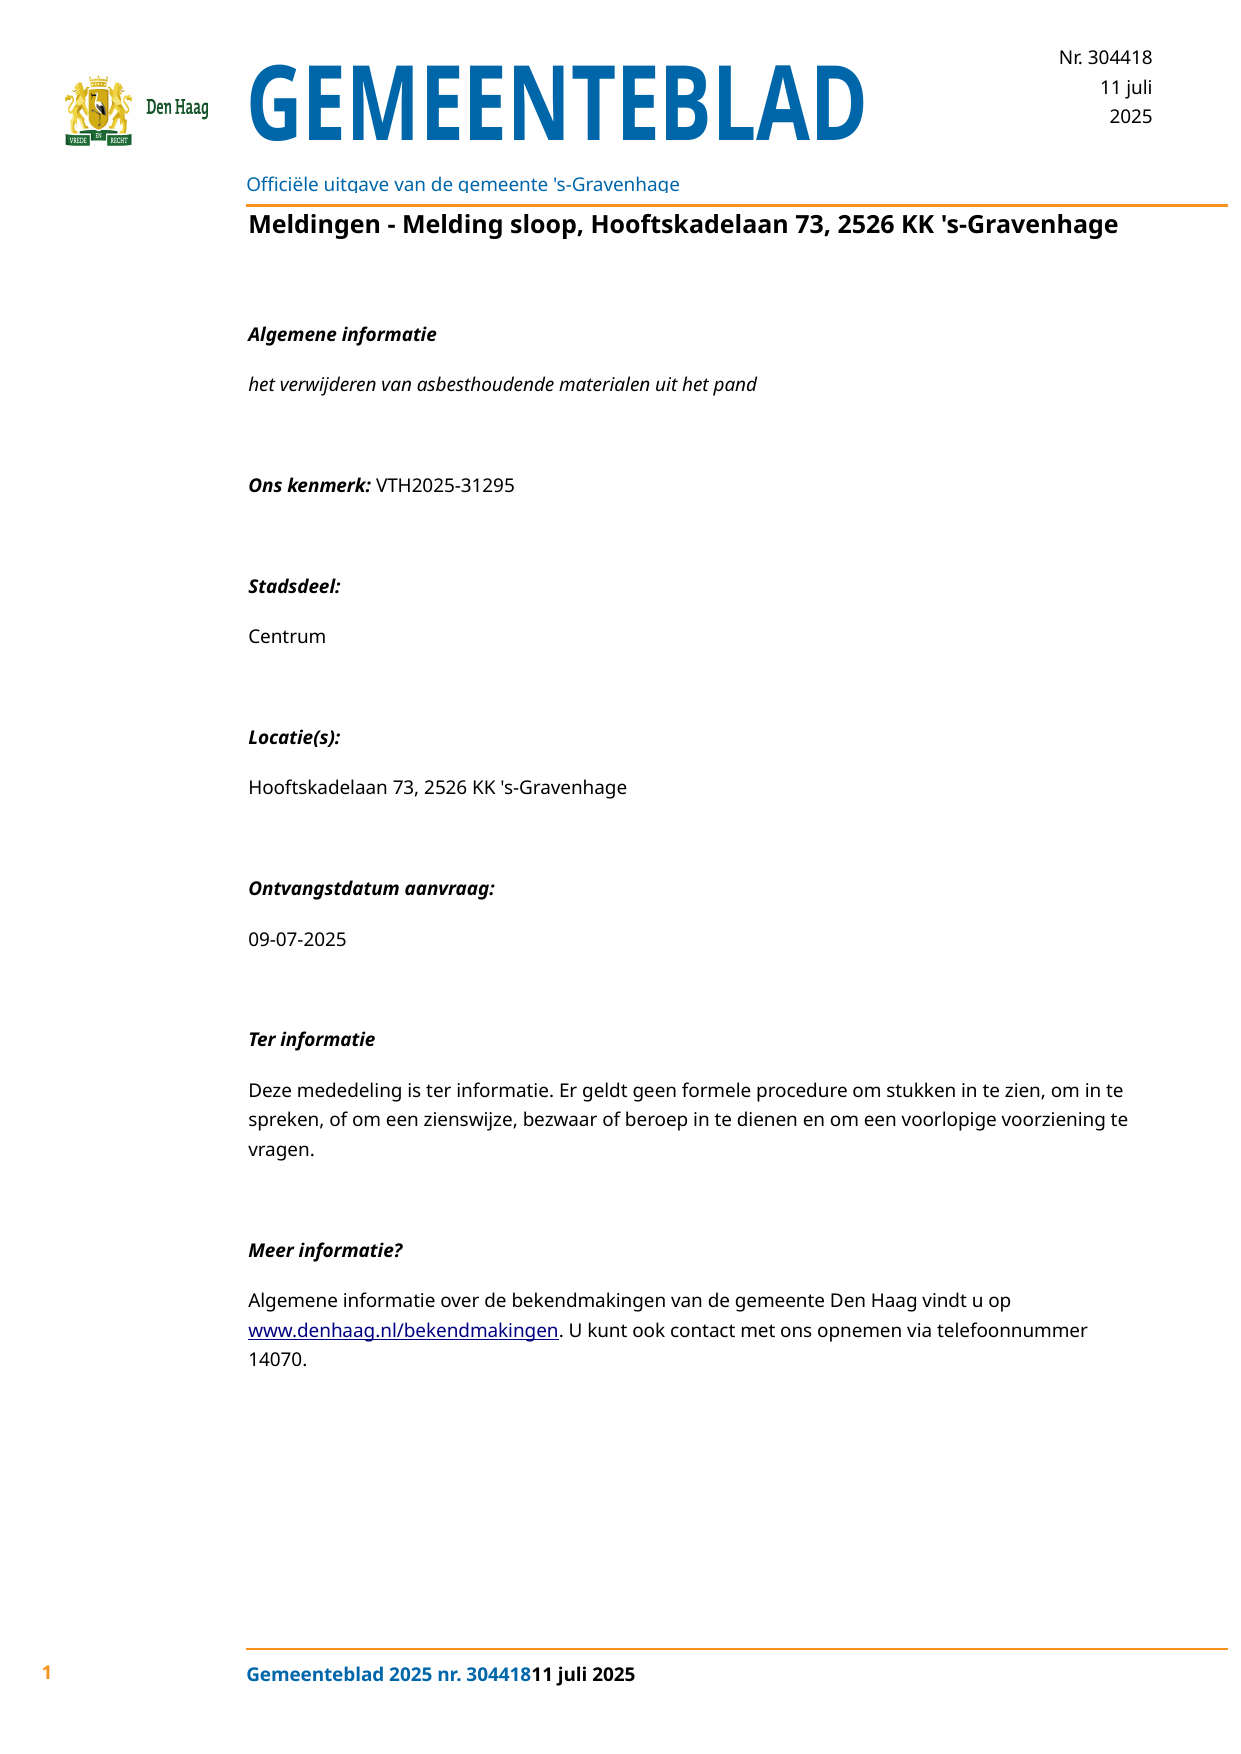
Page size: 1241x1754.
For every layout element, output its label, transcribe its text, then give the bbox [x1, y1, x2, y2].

text Ter informatie [248, 1027, 1152, 1052]
text Stadsdeel: [248, 573, 1152, 598]
text het verwijderen van asbesthoudende materialen uit het pand [248, 371, 1152, 397]
text 09-07-2025 [248, 926, 1152, 951]
text Algemene informatie [248, 321, 1152, 346]
text Hooftskadelaan 73, 2526 KK 's-Gravenhage [248, 774, 1152, 800]
text Ontvangstdatum aanvraag: [248, 875, 1152, 901]
text Deze mededeling is ter informatie. Er geldt geen formele procedure om stukken in te zien, om in te spreken, of om een zienswijze, bezwaar of beroep in te dienen en om een voorlopige voorziening te vragen. [248, 1077, 1152, 1162]
text Algemene informatie over de bekendmakingen van de gemeente Den Haag vindt u op www.denhaag.nl/bekendmakingen. U kunt ook contact met ons opnemen via telefoonnummer 14070. [248, 1287, 1152, 1372]
picture [41, 47, 231, 172]
text Ons kenmerk: VTH2025-31295 [248, 472, 1152, 498]
text Centrum [248, 623, 1152, 649]
text Meldingen - Melding sloop, Hooftskadelaan 73, 2526 KK 's-Gravenhage [248, 207, 1152, 241]
text Meer informatie? [248, 1237, 1152, 1263]
text Locatie(s): [248, 724, 1152, 750]
